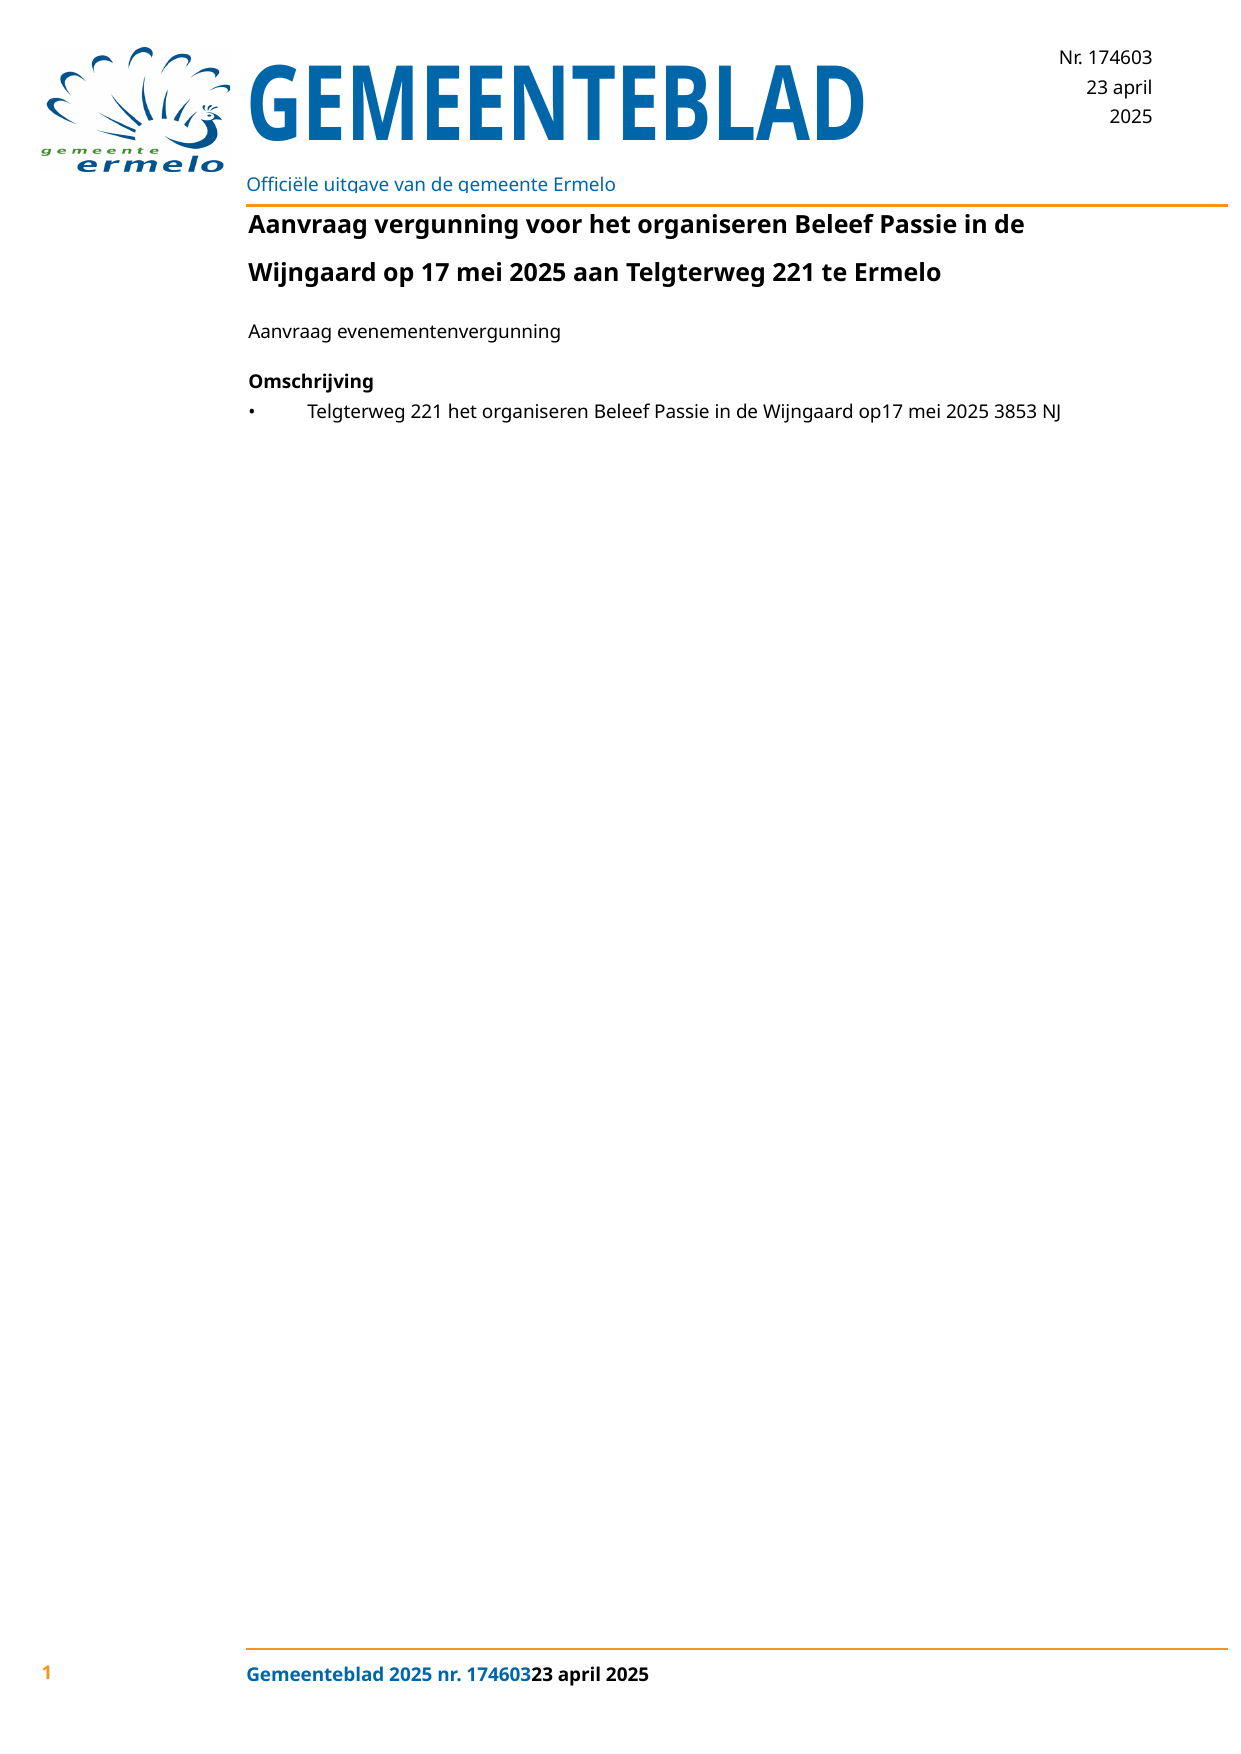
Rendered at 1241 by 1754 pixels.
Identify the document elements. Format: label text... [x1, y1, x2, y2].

text Aanvraag vergunning voor het organiseren Beleef Passie in de Wijngaard op 17 mei 2025 aan Telgterweg 221 te Ermelo [248, 207, 1152, 288]
picture [41, 47, 231, 172]
list Telgterweg 221 het organiseren Beleef Passie in de Wijngaard op17 mei 2025 3853 NJ [248, 398, 1152, 424]
text Aanvraag evenementenvergunning [248, 318, 1152, 344]
text Omschrijving [248, 368, 1152, 394]
